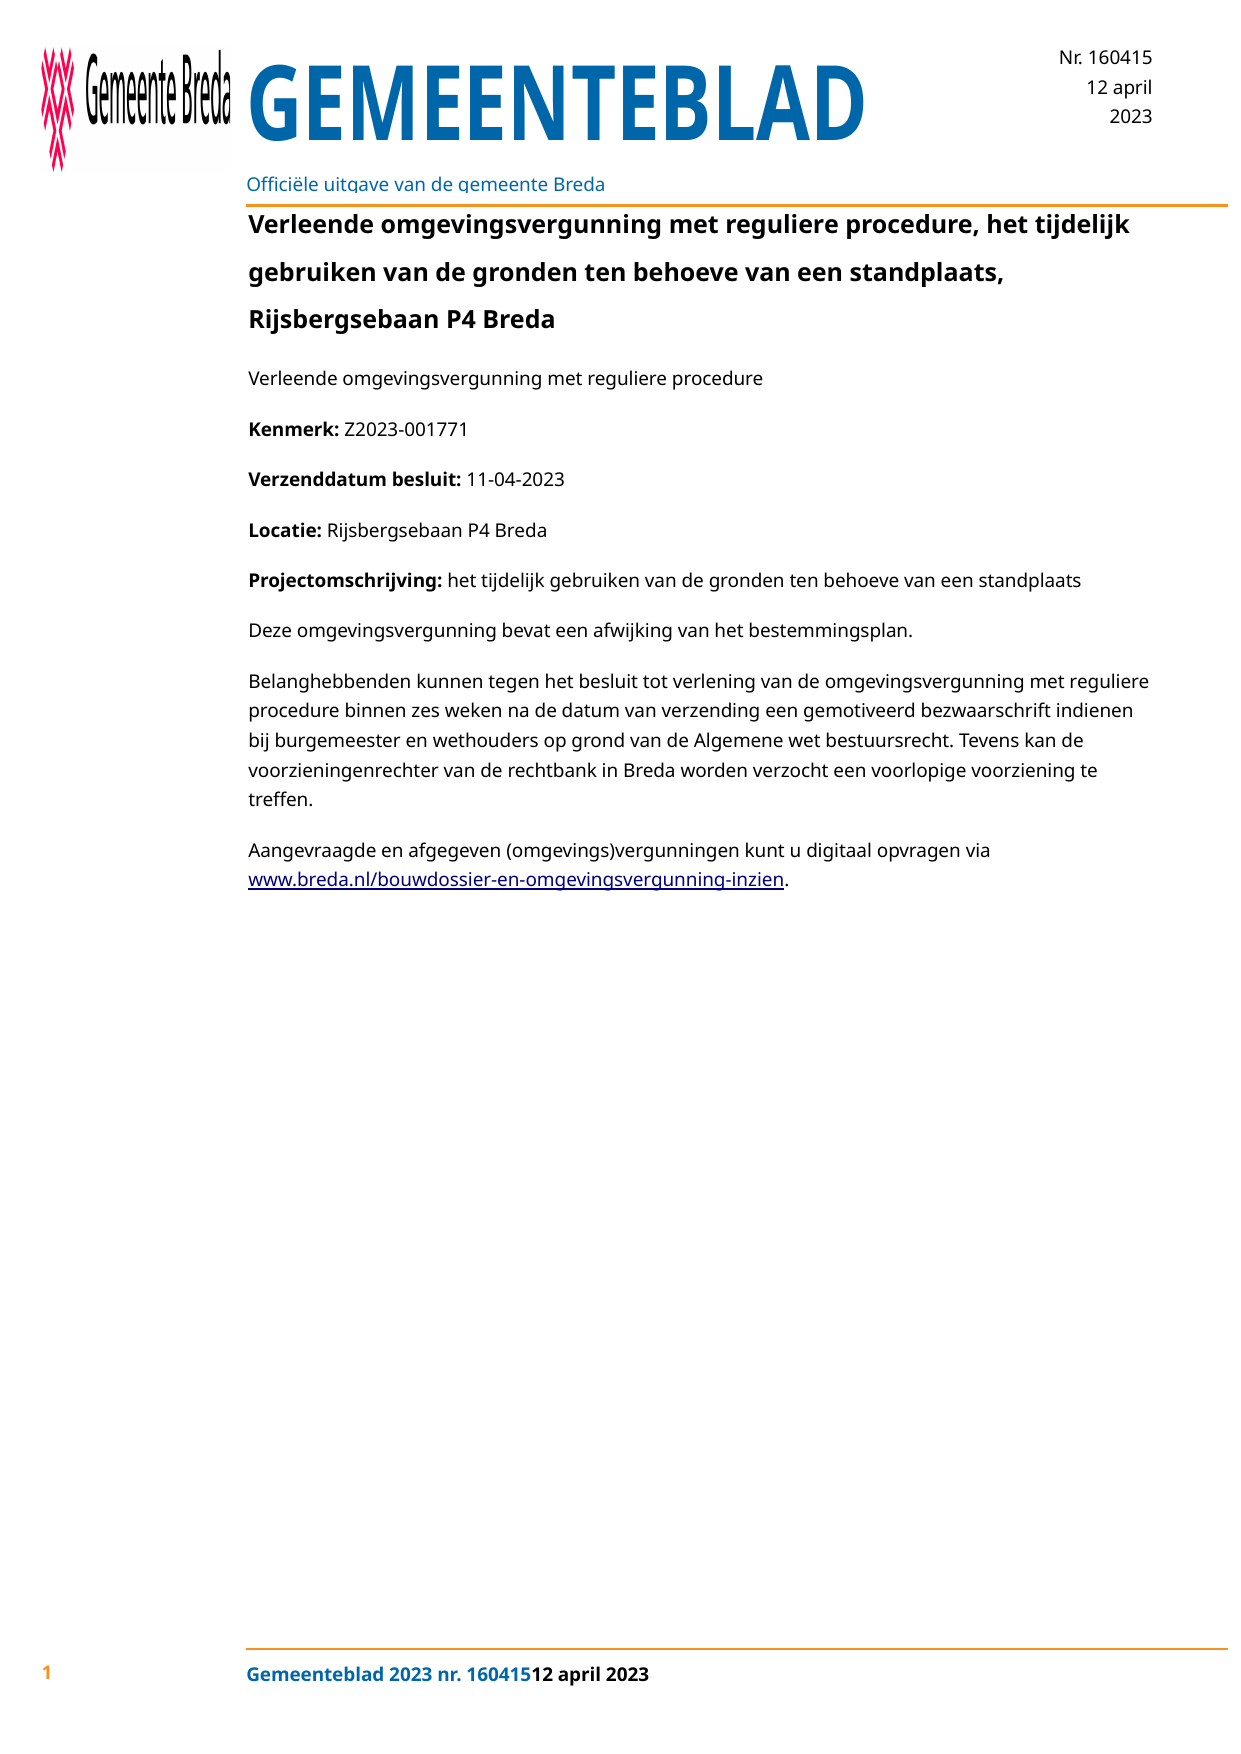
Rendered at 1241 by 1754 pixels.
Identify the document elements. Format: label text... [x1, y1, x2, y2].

text Verzenddatum besluit: 11-04-2023 [248, 466, 1152, 492]
picture [41, 47, 231, 172]
text Verleende omgevingsvergunning met reguliere procedure [248, 366, 1152, 391]
text Deze omgevingsvergunning bevat een afwijking van het bestemmingsplan. [248, 618, 1152, 643]
text Belanghebbenden kunnen tegen het besluit tot verlening van de omgevingsvergunning met reguliere procedure binnen zes weken na de datum van verzending een gemotiveerd bezwaarschrift indienen bij burgemeester en wethouders op grond van de Algemene wet bestuursrecht. Tevens kan de voorzieningenrechter van de rechtbank in Breda worden verzocht een voorlopige voorziening te treffen. [248, 668, 1152, 812]
text Verleende omgevingsvergunning met reguliere procedure, het tijdelijk gebruiken van de gronden ten behoeve van een standplaats, Rijsbergsebaan P4 Breda [248, 207, 1152, 336]
text Kenmerk: Z2023-001771 [248, 416, 1152, 442]
text Locatie: Rijsbergsebaan P4 Breda [248, 517, 1152, 542]
text Aangevraagde en afgegeven (omgevings)vergunningen kunt u digitaal opvragen via www.breda.nl/bouwdossier-en-omgevingsvergunning-inzien. [248, 837, 1152, 892]
text Projectomschrijving: het tijdelijk gebruiken van de gronden ten behoeve van een standplaats [248, 567, 1152, 593]
